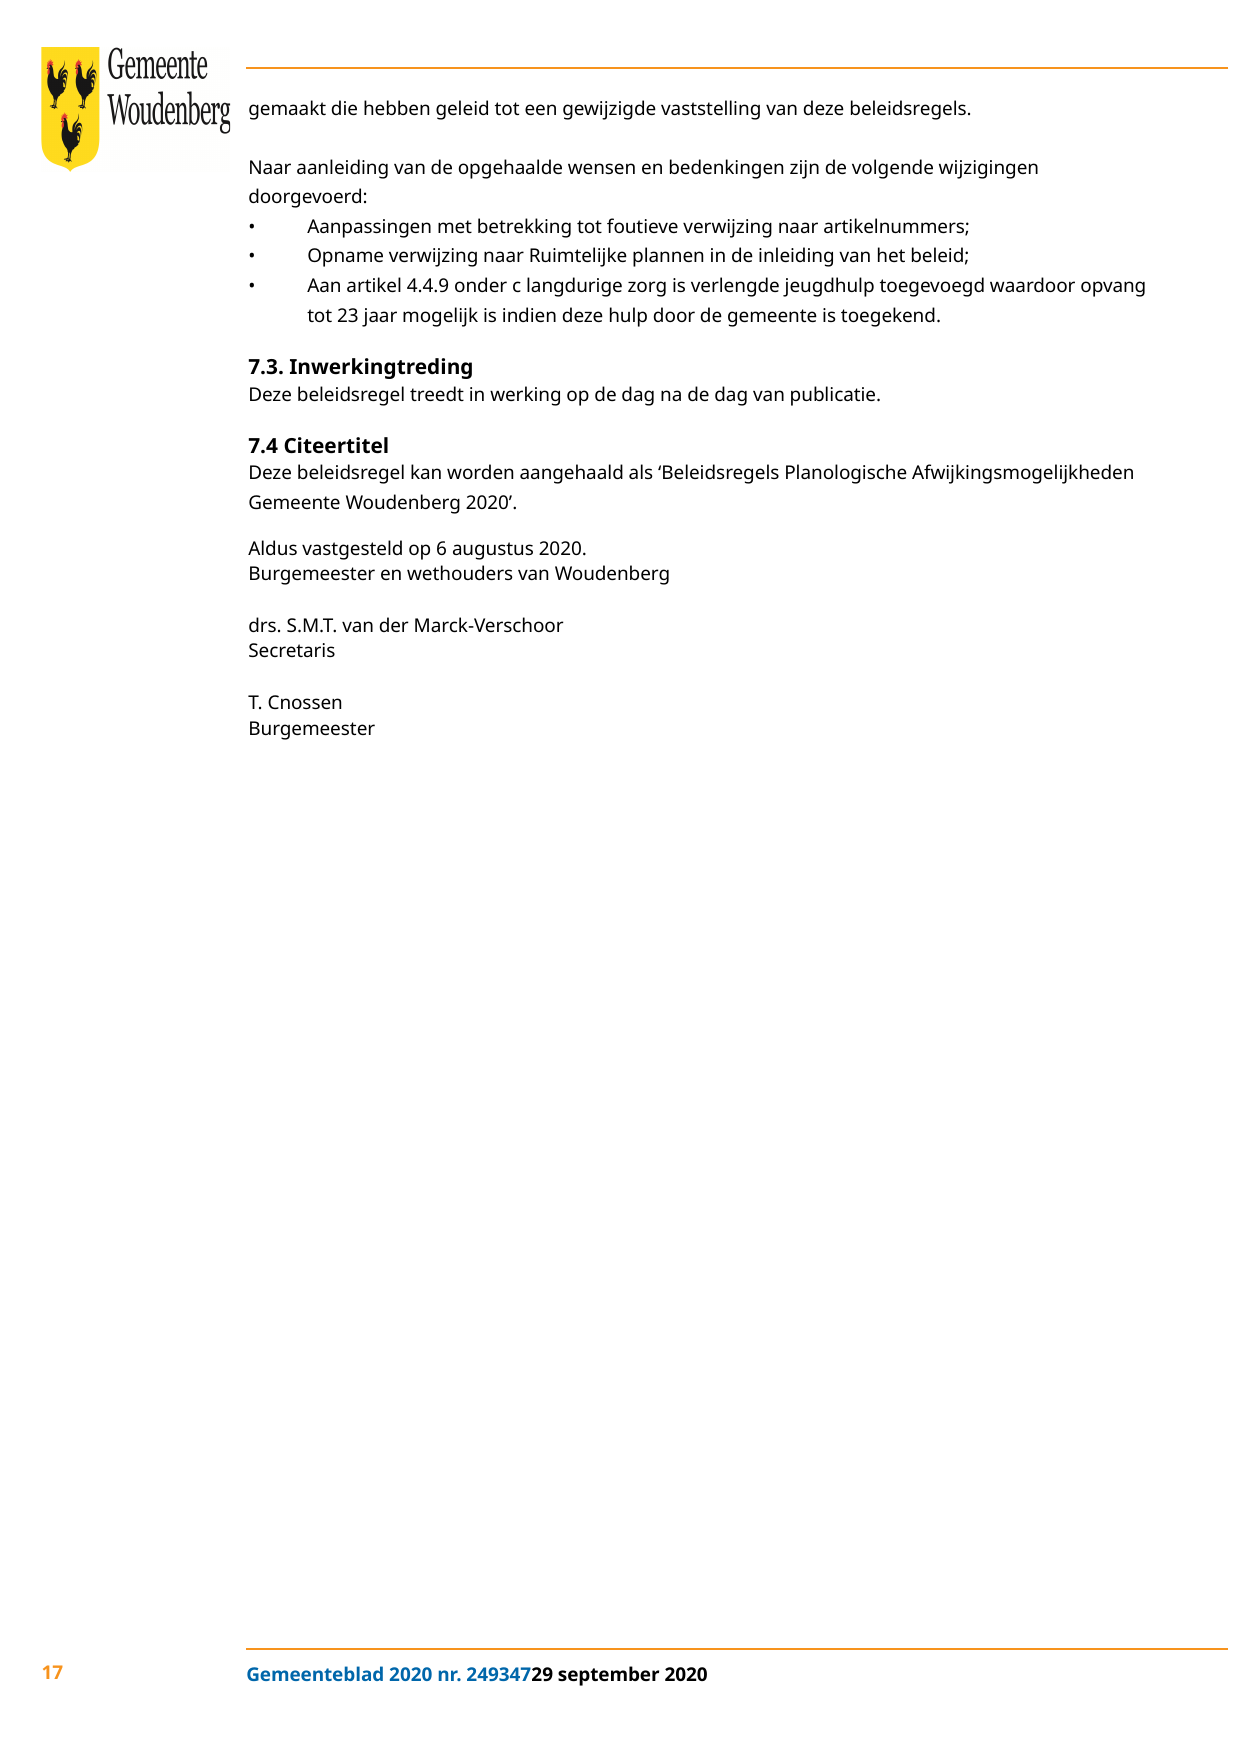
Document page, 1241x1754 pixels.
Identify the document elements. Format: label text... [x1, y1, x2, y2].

text 7.3. Inwerkingtreding [248, 352, 1152, 381]
text Naar aanleiding van de opgehaalde wensen en bedenkingen zijn de volgende wijzigingen doorgevoerd: [248, 154, 1152, 209]
text T. Cnossen [248, 689, 1152, 715]
list Opname verwijzing naar Ruimtelijke plannen in de inleiding van het beleid; [248, 243, 1152, 268]
text Aldus vastgesteld op 6 augustus 2020. [248, 535, 1152, 561]
text 7.4 Citeertitel [248, 431, 1152, 459]
text Secretaris [248, 638, 1152, 663]
text drs. S.M.T. van der Marck-Verschoor [248, 612, 1152, 638]
list Aanpassingen met betrekking tot foutieve verwijzing naar artikelnummers; [248, 213, 1152, 239]
text Deze beleidsregel kan worden aangehaald als ‘Beleidsregels Planologische Afwijkingsmogelijkheden Gemeente Woudenberg 2020’. [248, 459, 1152, 515]
text gemaakt die hebben geleid tot een gewijzigde vaststelling van deze beleidsregels. [248, 95, 1152, 121]
picture [41, 47, 231, 172]
list Aan artikel 4.4.9 onder c langdurige zorg is verlengde jeugdhulp toegevoegd waardoor opvang tot 23 jaar mogelijk is indien deze hulp door de gemeente is toegekend. [248, 272, 1152, 328]
text Burgemeester [248, 715, 1152, 741]
text Burgemeester en wethouders van Woudenberg [248, 561, 1152, 586]
text Deze beleidsregel treedt in werking op de dag na de dag van publicatie. [248, 381, 1152, 406]
